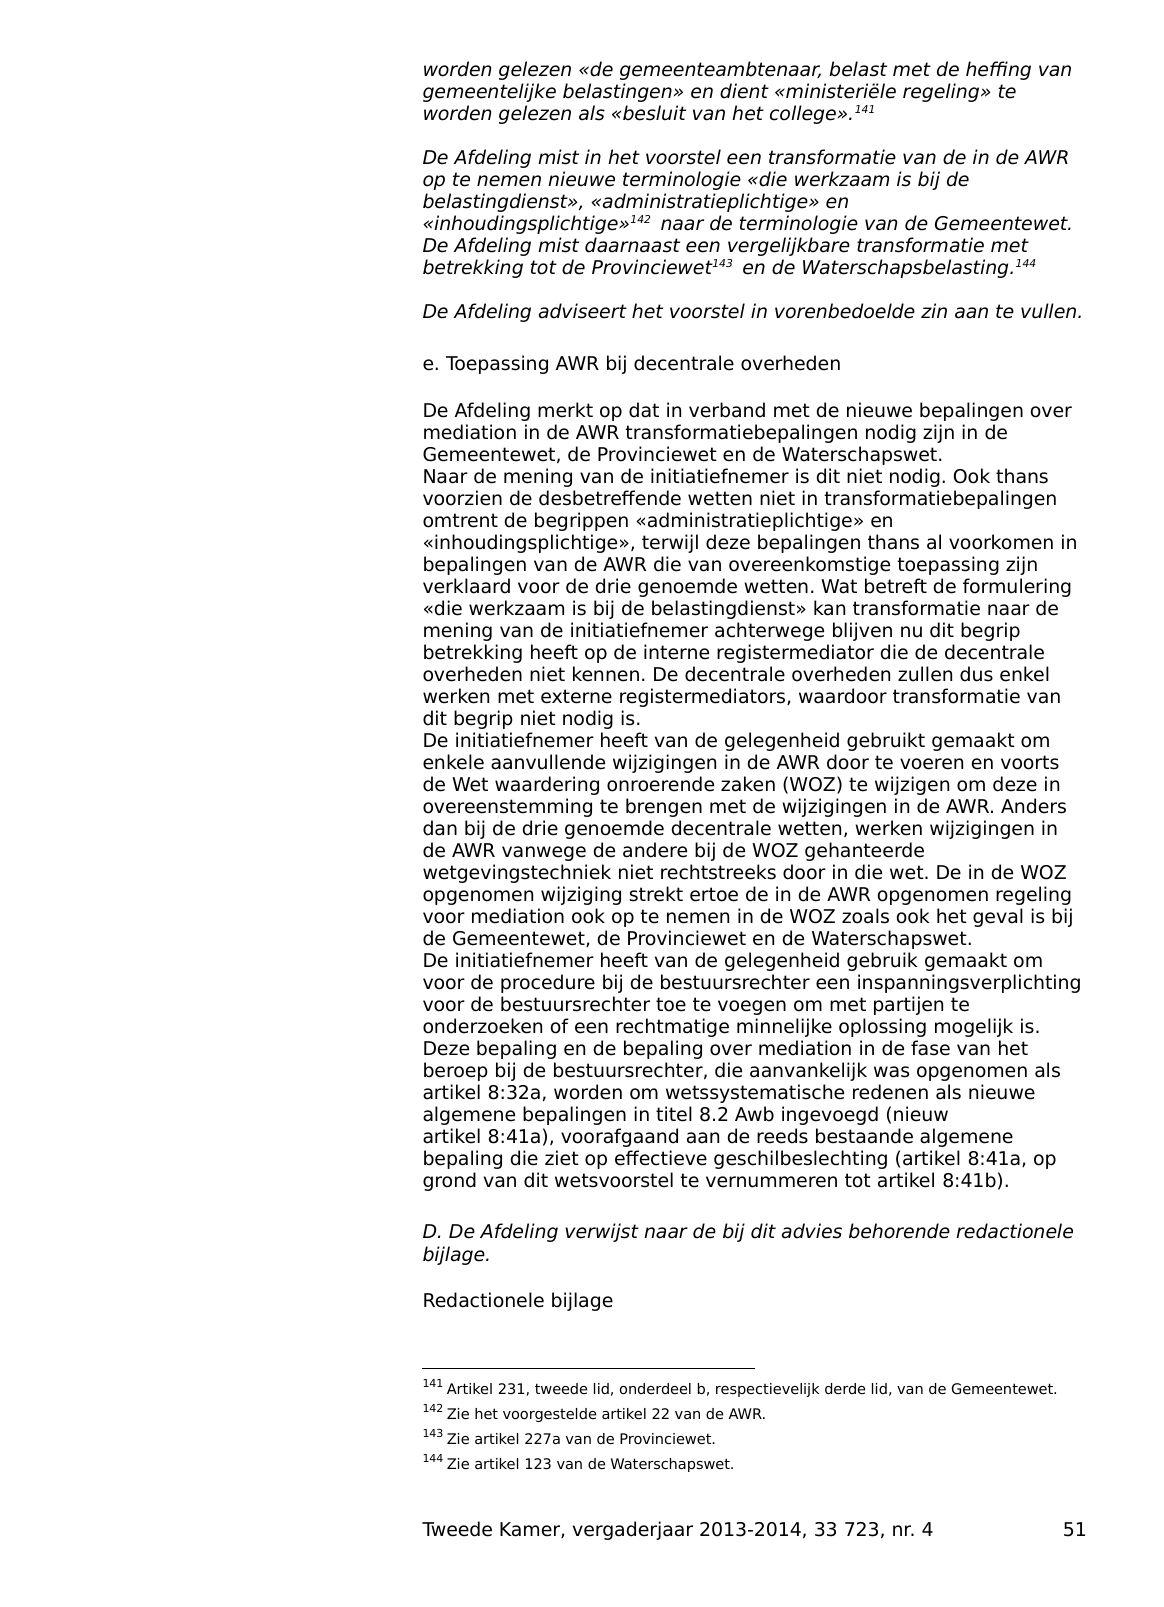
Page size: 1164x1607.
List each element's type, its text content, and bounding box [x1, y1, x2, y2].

text De initiatiefnemer heeft van de gelegenheid gebruikt gemaakt om enkele aanvullende wijzigingen in de AWR door te voeren en voorts de Wet waardering onroerende zaken (WOZ) te wijzigen om deze in overeenstemming te brengen met de wijzigingen in de AWR. Anders dan bij de drie genoemde decentrale wetten, werken wijzigingen in de AWR vanwege de andere bij de WOZ gehanteerde wetgevingstechniek niet rechtstreeks door in die wet. De in de WOZ opgenomen wijziging strekt ertoe de in de AWR opgenomen regeling voor mediation ook op te nemen in de WOZ zoals ook het geval is bij de Gemeentewet, de Provinciewet en de Waterschapswet. [422, 730, 1087, 950]
text Redactionele bijlage [422, 1290, 1087, 1312]
text De Afdeling mist in het voorstel een transformatie van de in de AWR op te nemen nieuwe terminologie «die werkzaam is bij de belastingdienst», «administratieplichtige» en «inhoudingsplichtige» naar de terminologie van de Gemeentewet. De Afdeling mist daarnaast een vergelijkbare transformatie met betrekking tot de Provinciewet en de Waterschapsbelasting. [422, 147, 1087, 279]
text Naar de mening van de initiatiefnemer is dit niet nodig. Ook thans voorzien de desbetreffende wetten niet in transformatiebepalingen omtrent de begrippen «administratieplichtige» en «inhoudingsplichtige», terwijl deze bepalingen thans al voorkomen in bepalingen van de AWR die van overeenkomstige toepassing zijn verklaard voor de drie genoemde wetten. Wat betreft de formulering «die werkzaam is bij de belastingdienst» kan transformatie naar de mening van de initiatiefnemer achterwege blijven nu dit begrip betrekking heeft op de interne registermediator die de decentrale overheden niet kennen. De decentrale overheden zullen dus enkel werken met externe registermediators, waardoor transformatie van dit begrip niet nodig is. [422, 466, 1087, 730]
text Zie artikel 227a van de Provinciewet. [422, 1427, 1087, 1449]
subtitle e. Toepassing AWR bij decentrale overheden [422, 353, 1087, 375]
text Zie het voorgestelde artikel 22 van de AWR. [422, 1402, 1087, 1424]
text De initiatiefnemer heeft van de gelegenheid gebruik gemaakt om voor de procedure bij de bestuursrechter een inspanningsverplichting voor de bestuursrechter toe te voegen om met partijen te onderzoeken of een rechtmatige minnelijke oplossing mogelijk is. Deze bepaling en de bepaling over mediation in de fase van het beroep bij de bestuursrechter, die aanvankelijk was opgenomen als artikel 8:32a, worden om wetssystematische redenen als nieuwe algemene bepalingen in titel 8.2 Awb ingevoegd (nieuw artikel 8:41a), voorafgaand aan de reeds bestaande algemene bepaling die ziet op effectieve geschilbeslechting (artikel 8:41a, op grond van dit wetsvoorstel te vernummeren tot artikel 8:41b). [422, 950, 1087, 1191]
text De Afdeling merkt op dat in verband met de nieuwe bepalingen over mediation in de AWR transformatiebepalingen nodig zijn in de Gemeentewet, de Provinciewet en de Waterschapswet. [422, 400, 1087, 466]
subtitle D. De Afdeling verwijst naar de bij dit advies behorende redactionele bijlage. [422, 1221, 1087, 1265]
text Artikel 231, tweede lid, onderdeel b, respectievelijk derde lid, van de Gemeentewet. [422, 1377, 1087, 1399]
text De Afdeling adviseert het voorstel in vorenbedoelde zin aan te vullen. [422, 301, 1087, 323]
text Zie artikel 123 van de Waterschapswet. [422, 1452, 1087, 1474]
text worden gelezen «de gemeenteambtenaar, belast met de heffing van gemeentelijke belastingen» en dient «ministeriële regeling» te worden gelezen als «besluit van het college». [422, 59, 1087, 125]
